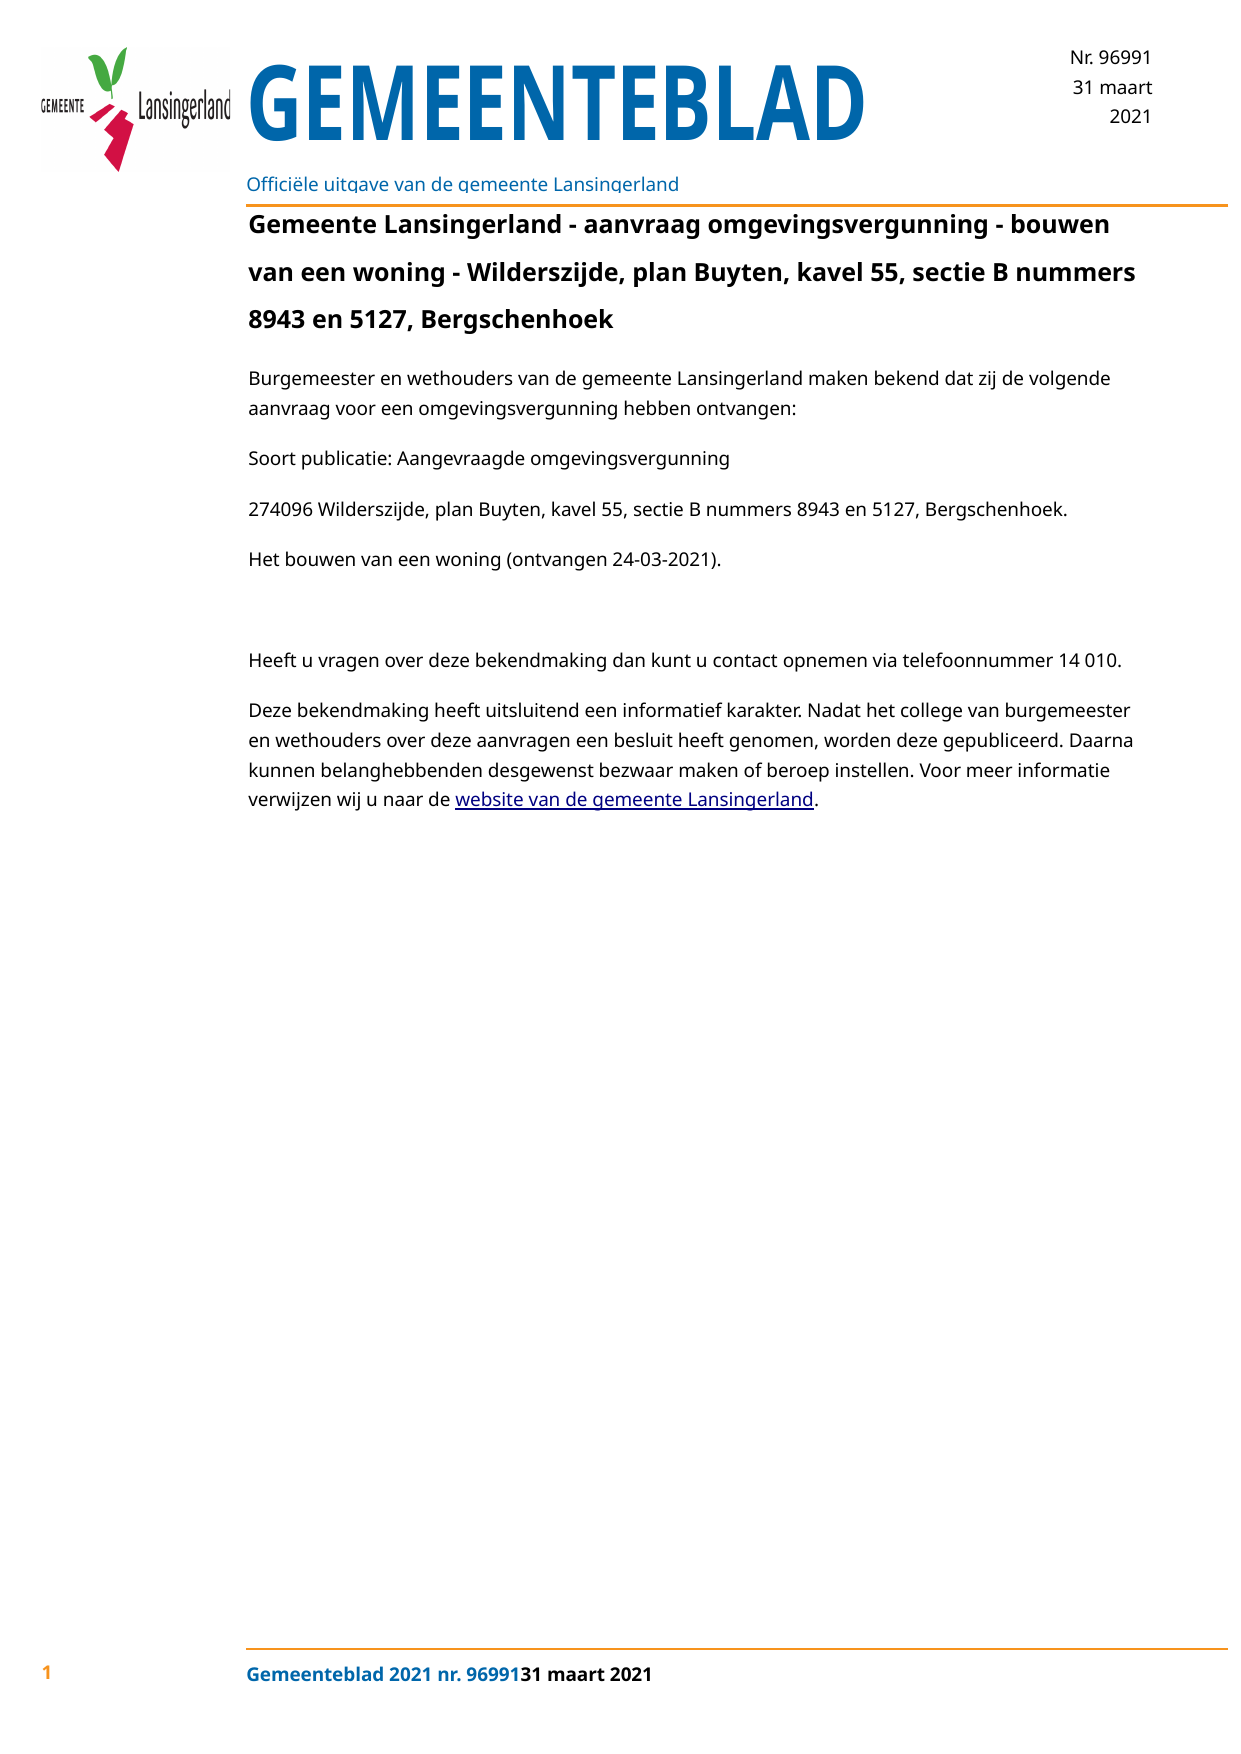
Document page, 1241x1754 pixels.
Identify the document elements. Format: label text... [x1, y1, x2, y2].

text Burgemeester en wethouders van de gemeente Lansingerland maken bekend dat zij de volgende aanvraag voor een omgevingsvergunning hebben ontvangen: [248, 366, 1152, 421]
text Heeft u vragen over deze bekendmaking dan kunt u contact opnemen via telefoonnummer 14 010. [248, 647, 1152, 673]
picture [41, 47, 231, 172]
text Gemeente Lansingerland - aanvraag omgevingsvergunning - bouwen van een woning - Wilderszijde, plan Buyten, kavel 55, sectie B nummers 8943 en 5127, Bergschenhoek [248, 207, 1152, 336]
text Soort publicatie: Aangevraagde omgevingsvergunning [248, 446, 1152, 471]
text Het bouwen van een woning (ontvangen 24-03-2021). [248, 546, 1152, 572]
text Deze bekendmaking heeft uitsluitend een informatief karakter. Nadat het college van burgemeester en wethouders over deze aanvragen een besluit heeft genomen, worden deze gepubliceerd. Daarna kunnen belanghebbenden desgewenst bezwaar maken of beroep instellen. Voor meer informatie verwijzen wij u naar de website van de gemeente Lansingerland. [248, 698, 1152, 812]
text 274096 Wilderszijde, plan Buyten, kavel 55, sectie B nummers 8943 en 5127, Bergschenhoek. [248, 496, 1152, 522]
